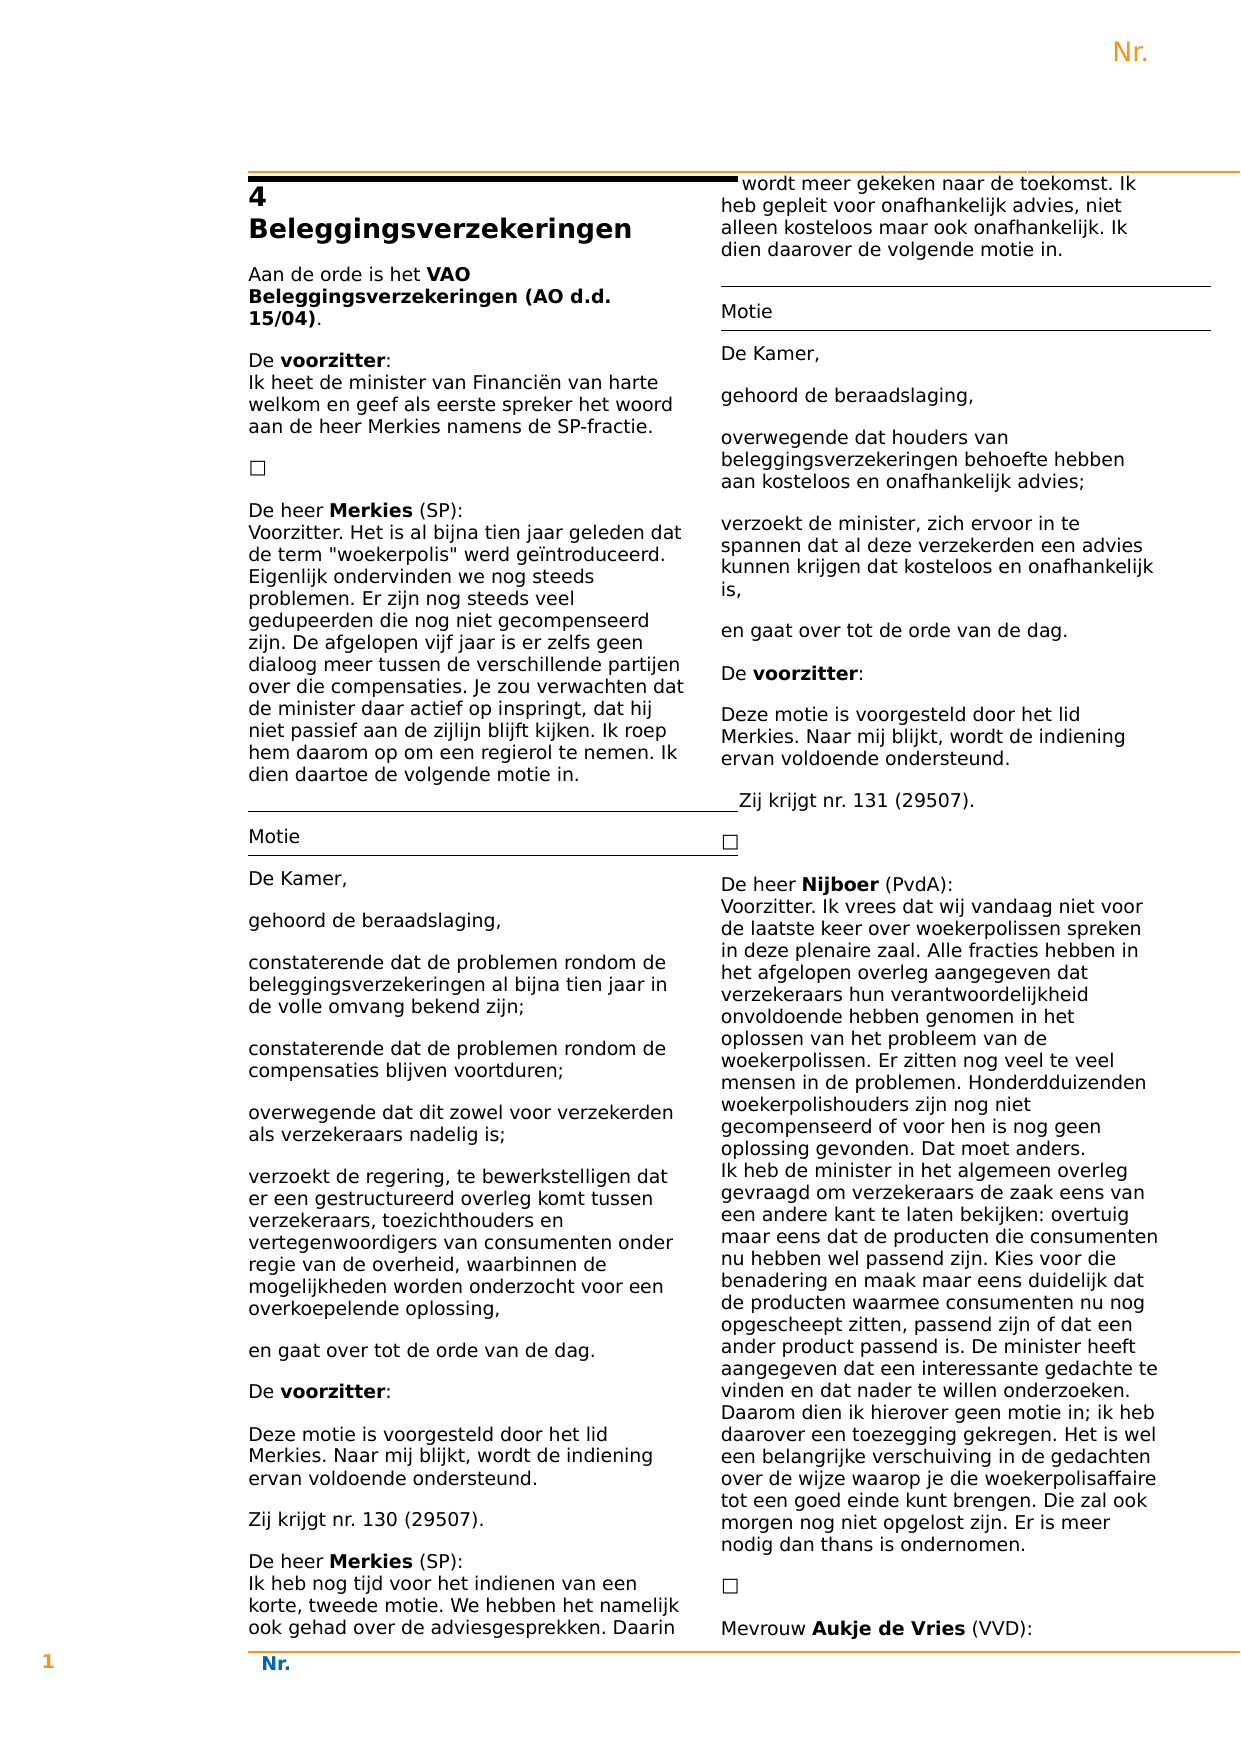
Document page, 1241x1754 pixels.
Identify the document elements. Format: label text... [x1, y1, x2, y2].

text Deze motie is voorgesteld door het lid Merkies. Naar mij blijkt, wordt de indiening ervan voldoende ondersteund. [248, 1423, 691, 1489]
text ⬜ [721, 832, 1163, 854]
text Ik heb de minister in het algemeen overleg gevraagd om verzekeraars de zaak eens van een andere kant te laten bekijken: overtuig maar eens dat de producten die consumenten nu hebben wel passend zijn. Kies voor die benadering en maak maar eens duidelijk dat de producten waarmee consumenten nu nog opgescheept zitten, passend zijn of dat een ander product passend is. De minister heeft aangegeven dat een interessante gedachte te vinden en dat nader te willen onderzoeken. Daarom dien ik hierover geen motie in; ik heb daarover een toezegging gekregen. Het is wel een belangrijke verschuiving in de gedachten over de wijze waarop je die woekerpolisaffaire tot een goed einde kunt brengen. Die zal ook morgen nog niet opgelost zijn. Er is meer nodig dan thans is ondernomen. [721, 1160, 1163, 1556]
text Motie [248, 826, 691, 848]
text Zij krijgt nr. 131 (29507). [721, 790, 1163, 812]
text De voorzitter: [248, 350, 691, 372]
text constaterende dat de problemen rondom de beleggingsverzekeringen al bijna tien jaar in de volle omvang bekend zijn; [248, 952, 691, 1018]
text Mevrouw Aukje de Vries (VVD): [721, 1618, 1163, 1639]
text De voorzitter: [248, 1381, 691, 1403]
text verzoekt de regering, te bewerkstelligen dat er een gestructureerd overleg komt tussen verzekeraars, toezichthouders en vertegenwoordigers van consumenten onder regie van de overheid, waarbinnen de mogelijkheden worden onderzocht voor een overkoepelende oplossing, [248, 1166, 691, 1319]
text De heer Nijboer (PvdA): [721, 874, 1163, 896]
text en gaat over tot de orde van de dag. [248, 1339, 691, 1361]
text overwegende dat dit zowel voor verzekerden als verzekeraars nadelig is; [248, 1102, 691, 1146]
text Voorzitter. Ik vrees dat wij vandaag niet voor de laatste keer over woekerpolissen spreken in deze plenaire zaal. Alle fracties hebben in het afgelopen overleg aangegeven dat verzekeraars hun verantwoordelijkheid onvoldoende hebben genomen in het oplossen van het probleem van de woekerpolissen. Er zitten nog veel te veel mensen in de problemen. Honderdduizenden woekerpolishouders zijn nog niet gecompenseerd of voor hen is nog geen oplossing gevonden. Dat moet anders. [721, 896, 1163, 1160]
text De Kamer, [721, 343, 1163, 364]
text gehoord de beraadslaging, [248, 910, 691, 932]
text en gaat over tot de orde van de dag. [721, 620, 1163, 642]
text overwegende dat houders van beleggingsverzekeringen behoefte hebben aan kosteloos en onafhankelijk advies; [721, 427, 1163, 492]
text Ik heet de minister van Financiën van harte welkom en geef als eerste spreker het woord aan de heer Merkies namens de SP-fractie. [248, 372, 691, 438]
text De heer Merkies (SP): [248, 500, 691, 522]
text constaterende dat de problemen rondom de compensaties blijven voortduren; [248, 1038, 691, 1082]
text Aan de orde is het VAO Beleggingsverzekeringen (AO d.d. 15/04). [248, 264, 691, 330]
text Motie [721, 301, 1163, 323]
text wordt meer gekeken naar de toekomst. Ik heb gepleit voor onafhankelijk advies, niet alleen kosteloos maar ook onafhankelijk. Ik dien daarover de volgende motie in. [721, 173, 1163, 261]
text verzoekt de minister, zich ervoor in te spannen dat al deze verzekerden een advies kunnen krijgen dat kosteloos en onafhankelijk is, [721, 512, 1163, 600]
text Zij krijgt nr. 130 (29507). [248, 1509, 691, 1531]
text ⬜ [248, 458, 691, 480]
text Ik heb nog tijd voor het indienen van een korte, tweede motie. We hebben het namelijk ook gehad over de adviesgesprekken. Daarin [248, 1573, 691, 1639]
title 4 Beleggingsverzekeringen [248, 182, 691, 244]
text ⬜ [721, 1576, 1163, 1598]
text gehoord de beraadslaging, [721, 384, 1163, 407]
text De voorzitter: [721, 662, 1163, 684]
text Deze motie is voorgesteld door het lid Merkies. Naar mij blijkt, wordt de indiening ervan voldoende ondersteund. [721, 704, 1163, 770]
text Voorzitter. Het is al bijna tien jaar geleden dat de term "woekerpolis" werd geïntroduceerd. Eigenlijk ondervinden we nog steeds problemen. Er zijn nog steeds veel gedupeerden die nog niet gecompenseerd zijn. De afgelopen vijf jaar is er zelfs geen dialoog meer tussen de verschillende partijen over die compensaties. Je zou verwachten dat de minister daar actief op inspringt, dat hij niet passief aan de zijlijn blijft kijken. Ik roep hem daarom op om een regierol te nemen. Ik dien daartoe de volgende motie in. [248, 522, 691, 786]
text De Kamer, [248, 868, 691, 890]
text De heer Merkies (SP): [248, 1551, 691, 1573]
